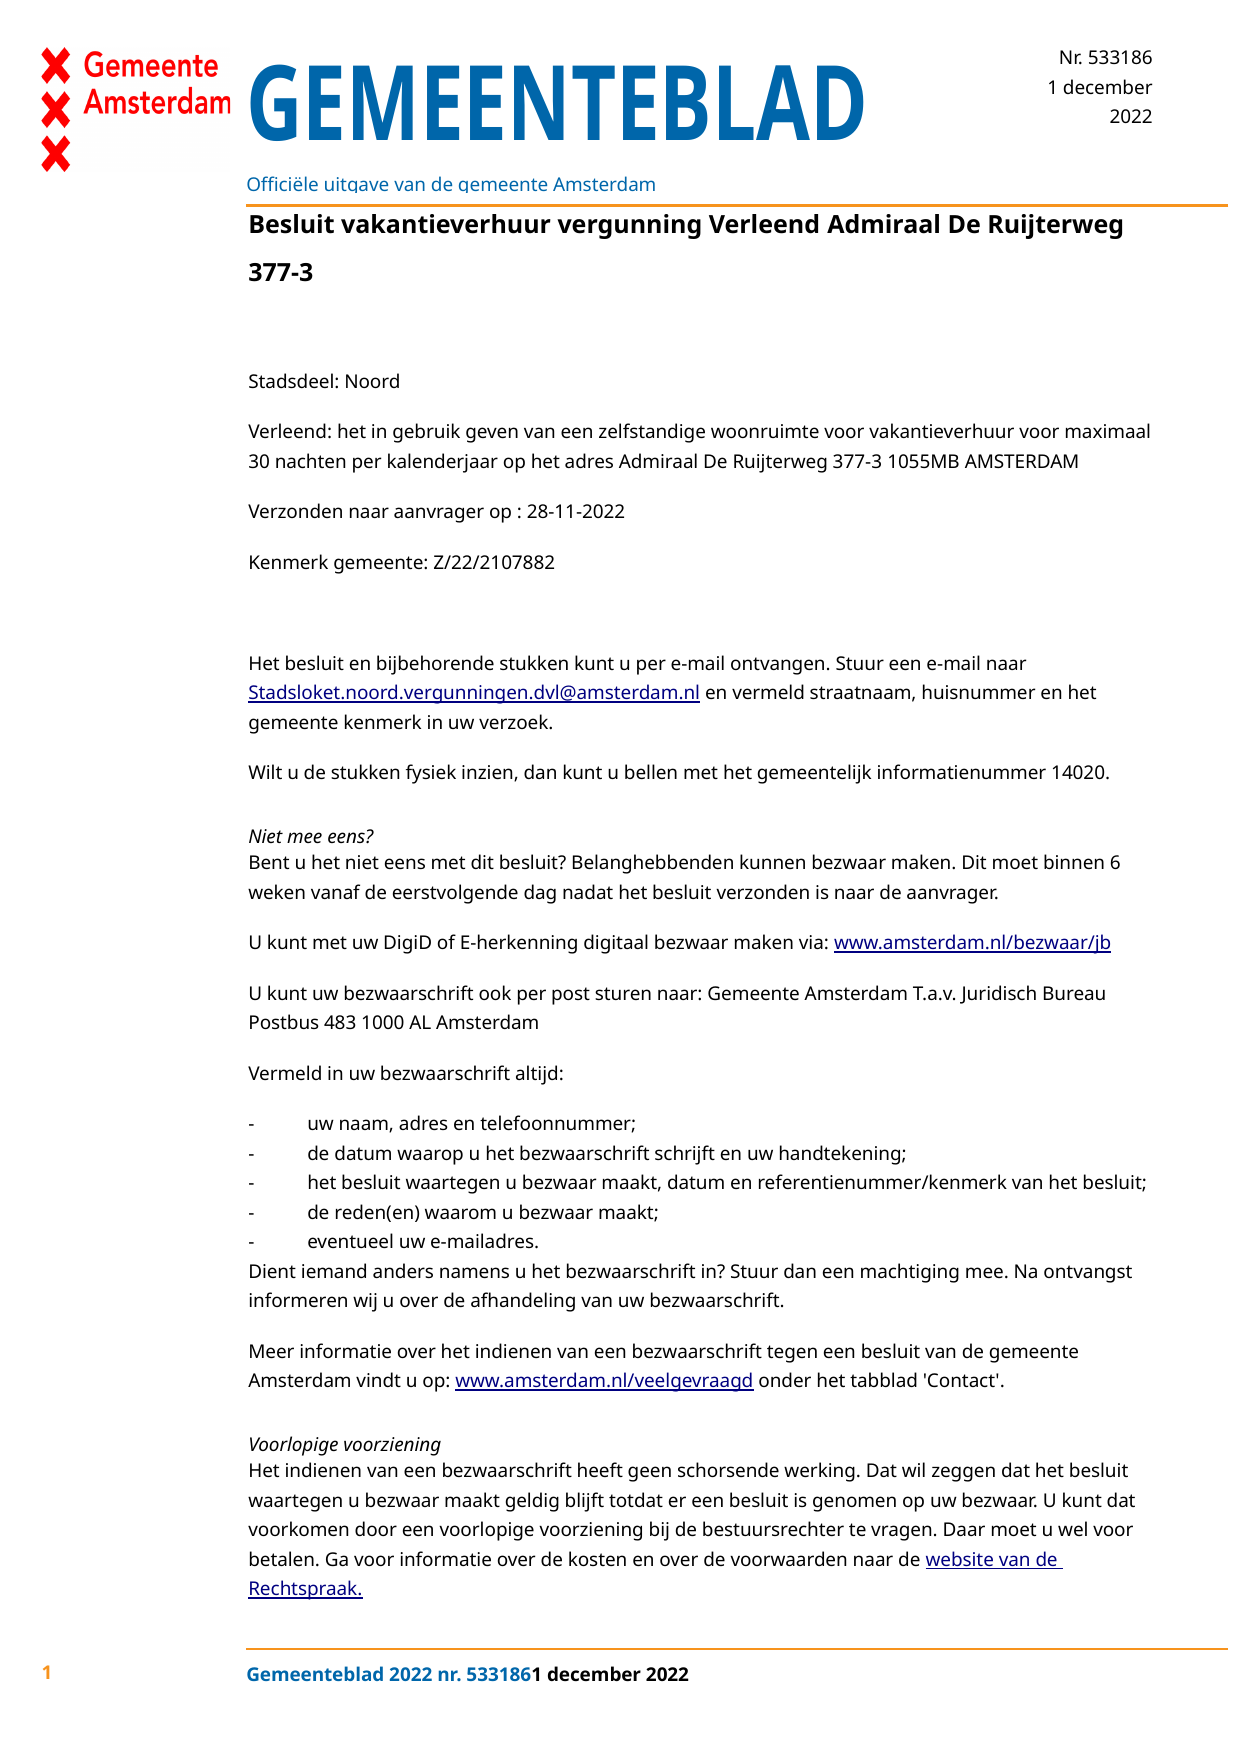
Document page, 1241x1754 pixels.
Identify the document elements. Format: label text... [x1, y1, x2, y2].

text Het besluit en bijbehorende stukken kunt u per e-mail ontvangen. Stuur een e-mail naar Stadsloket.noord.vergunningen.dvl@amsterdam.nl en vermeld straatnaam, huisnummer en het gemeente kenmerk in uw verzoek. [248, 650, 1152, 735]
list de datum waarop u het bezwaarschrift schrijft en uw handtekening; [248, 1140, 1152, 1165]
text Het indienen van een bezwaarschrift heeft geen schorsende werking. Dat wil zeggen dat het besluit waartegen u bezwaar maakt geldig blijft totdat er een besluit is genomen op uw bezwaar. U kunt dat voorkomen door een voorlopige voorziening bij de bestuursrechter te vragen. Daar moet u wel voor betalen. Ga voor informatie over de kosten en over de voorwaarden naar de website van de Rechtspraak. [248, 1457, 1152, 1601]
text Niet mee eens? [248, 823, 1152, 849]
list uw naam, adres en telefoonnummer; [248, 1110, 1152, 1136]
text U kunt met uw DigiD of E-herkenning digitaal bezwaar maken via: www.amsterdam.nl/bezwaar/jb [248, 929, 1152, 955]
list de reden(en) waarom u bezwaar maakt; [248, 1199, 1152, 1224]
text Verleend: het in gebruik geven van een zelfstandige woonruimte voor vakantieverhuur voor maximaal 30 nachten per kalenderjaar op het adres Admiraal De Ruijterweg 377-3 1055MB AMSTERDAM [248, 419, 1152, 474]
text Meer informatie over het indienen van een bezwaarschrift tegen een besluit van de gemeente Amsterdam vindt u op: www.amsterdam.nl/veelgevraagd onder het tabblad 'Contact'. [248, 1338, 1152, 1393]
picture [41, 47, 231, 172]
text Dient iemand anders namens u het bezwaarschrift in? Stuur dan een machtiging mee. Na ontvangst informeren wij u over de afhandeling van uw bezwaarschrift. [248, 1258, 1152, 1313]
text Bent u het niet eens met dit besluit? Belanghebbenden kunnen bezwaar maken. Dit moet binnen 6 weken vanaf de eerstvolgende dag nadat het besluit verzonden is naar de aanvrager. [248, 849, 1152, 904]
text Verzonden naar aanvrager op : 28-11-2022 [248, 499, 1152, 524]
text Kenmerk gemeente: Z/22/2107882 [248, 549, 1152, 575]
text Stadsdeel: Noord [248, 368, 1152, 394]
text Wilt u de stukken fysiek inzien, dan kunt u bellen met het gemeentelijk informatienummer 14020. [248, 759, 1152, 785]
text U kunt uw bezwaarschrift ook per post sturen naar: Gemeente Amsterdam T.a.v. Juridisch Bureau Postbus 483 1000 AL Amsterdam [248, 980, 1152, 1035]
text Vermeld in uw bezwaarschrift altijd: [248, 1060, 1152, 1085]
list eventueel uw e-mailadres. [248, 1228, 1152, 1254]
text Voorlopige voorziening [248, 1432, 1152, 1457]
text Besluit vakantieverhuur vergunning Verleend Admiraal De Ruijterweg 377-3 [248, 207, 1152, 288]
list het besluit waartegen u bezwaar maakt, datum en referentienummer/kenmerk van het besluit; [248, 1169, 1152, 1195]
